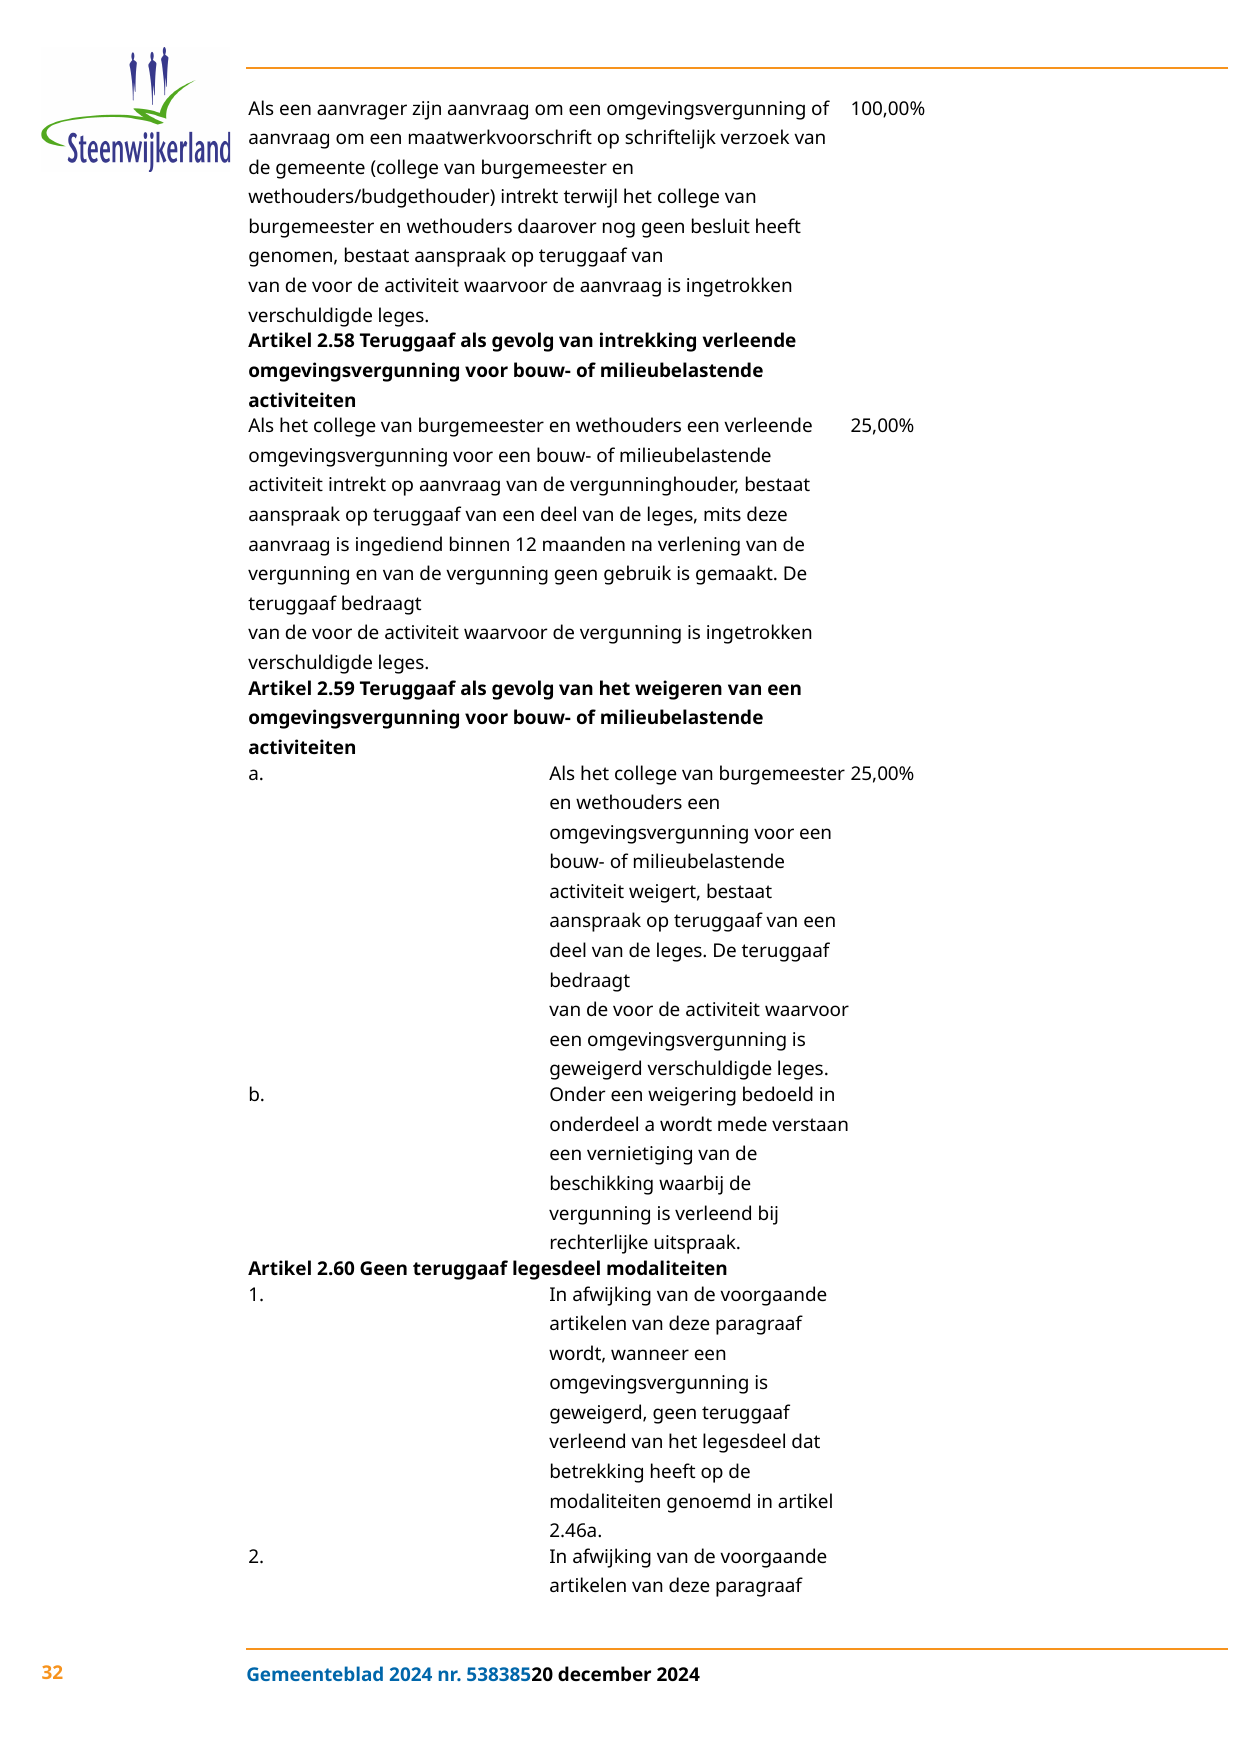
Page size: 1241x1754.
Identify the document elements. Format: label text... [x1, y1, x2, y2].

table_cell 2. [248, 1543, 549, 1598]
table_cell [850, 1255, 1152, 1281]
table_cell [850, 1281, 1152, 1543]
table_cell b. [248, 1081, 549, 1255]
table_cell Als het college van burgemeester en wethouders een verleende omgevingsvergunning voor een bouw- of milieubelastende activiteit intrekt op aanvraag van de vergunninghouder, bestaat aanspraak op teruggaaf van een deel van de leges, mits deze aanvraag is ingediend binnen 12 maanden na verlening van de vergunning en van de vergunning geen gebruik is gemaakt. De teruggaaf bedraagt van de voor de activiteit waarvoor de vergunning is ingetrokken verschuldigde leges. [248, 413, 850, 675]
table_cell [850, 1081, 1152, 1255]
table_cell In afwijking van de voorgaande artikelen van deze paragraaf [549, 1543, 850, 1598]
table_cell Als een aanvrager zijn aanvraag om een omgevingsvergunning of aanvraag om een maatwerkvoorschrift op schriftelijk verzoek van de gemeente (college van burgemeester en wethouders/budgethouder) intrekt terwijl het college van burgemeester en wethouders daarover nog geen besluit heeft genomen, bestaat aanspraak op teruggaaf van van de voor de activiteit waarvoor de aanvraag is ingetrokken verschuldigde leges. [248, 95, 850, 328]
table_cell Onder een weigering bedoeld in onderdeel a wordt mede verstaan een vernietiging van de beschikking waarbij de vergunning is verleend bij rechterlijke uitspraak. [549, 1081, 850, 1255]
table_cell a. [248, 760, 549, 1081]
table_cell Artikel 2.60 Geen teruggaaf legesdeel modaliteiten [248, 1255, 850, 1281]
table_cell [850, 1543, 1152, 1598]
table_cell 25,00% [850, 413, 1152, 675]
table_cell 100,00% [850, 95, 1152, 328]
table_cell In afwijking van de voorgaande artikelen van deze paragraaf wordt, wanneer een omgevingsvergunning is geweigerd, geen teruggaaf verleend van het legesdeel dat betrekking heeft op de modaliteiten genoemd in artikel 2.46a. [549, 1281, 850, 1543]
table_cell Artikel 2.58 Teruggaaf als gevolg van intrekking verleende omgevingsvergunning voor bouw- of milieubelastende activiteiten [248, 328, 850, 412]
table_cell 1. [248, 1281, 549, 1543]
table_cell Als het college van burgemeester en wethouders een omgevingsvergunning voor een bouw- of milieubelastende activiteit weigert, bestaat aanspraak op teruggaaf van een deel van de leges. De teruggaaf bedraagt van de voor de activiteit waarvoor een omgevingsvergunning is geweigerd verschuldigde leges. [549, 760, 850, 1081]
table_cell Artikel 2.59 Teruggaaf als gevolg van het weigeren van een omgevingsvergunning voor bouw- of milieubelastende activiteiten [248, 675, 850, 760]
table_cell [850, 675, 1152, 760]
table_cell [850, 328, 1152, 412]
picture [41, 47, 231, 172]
table_cell 25,00% [850, 760, 1152, 1081]
